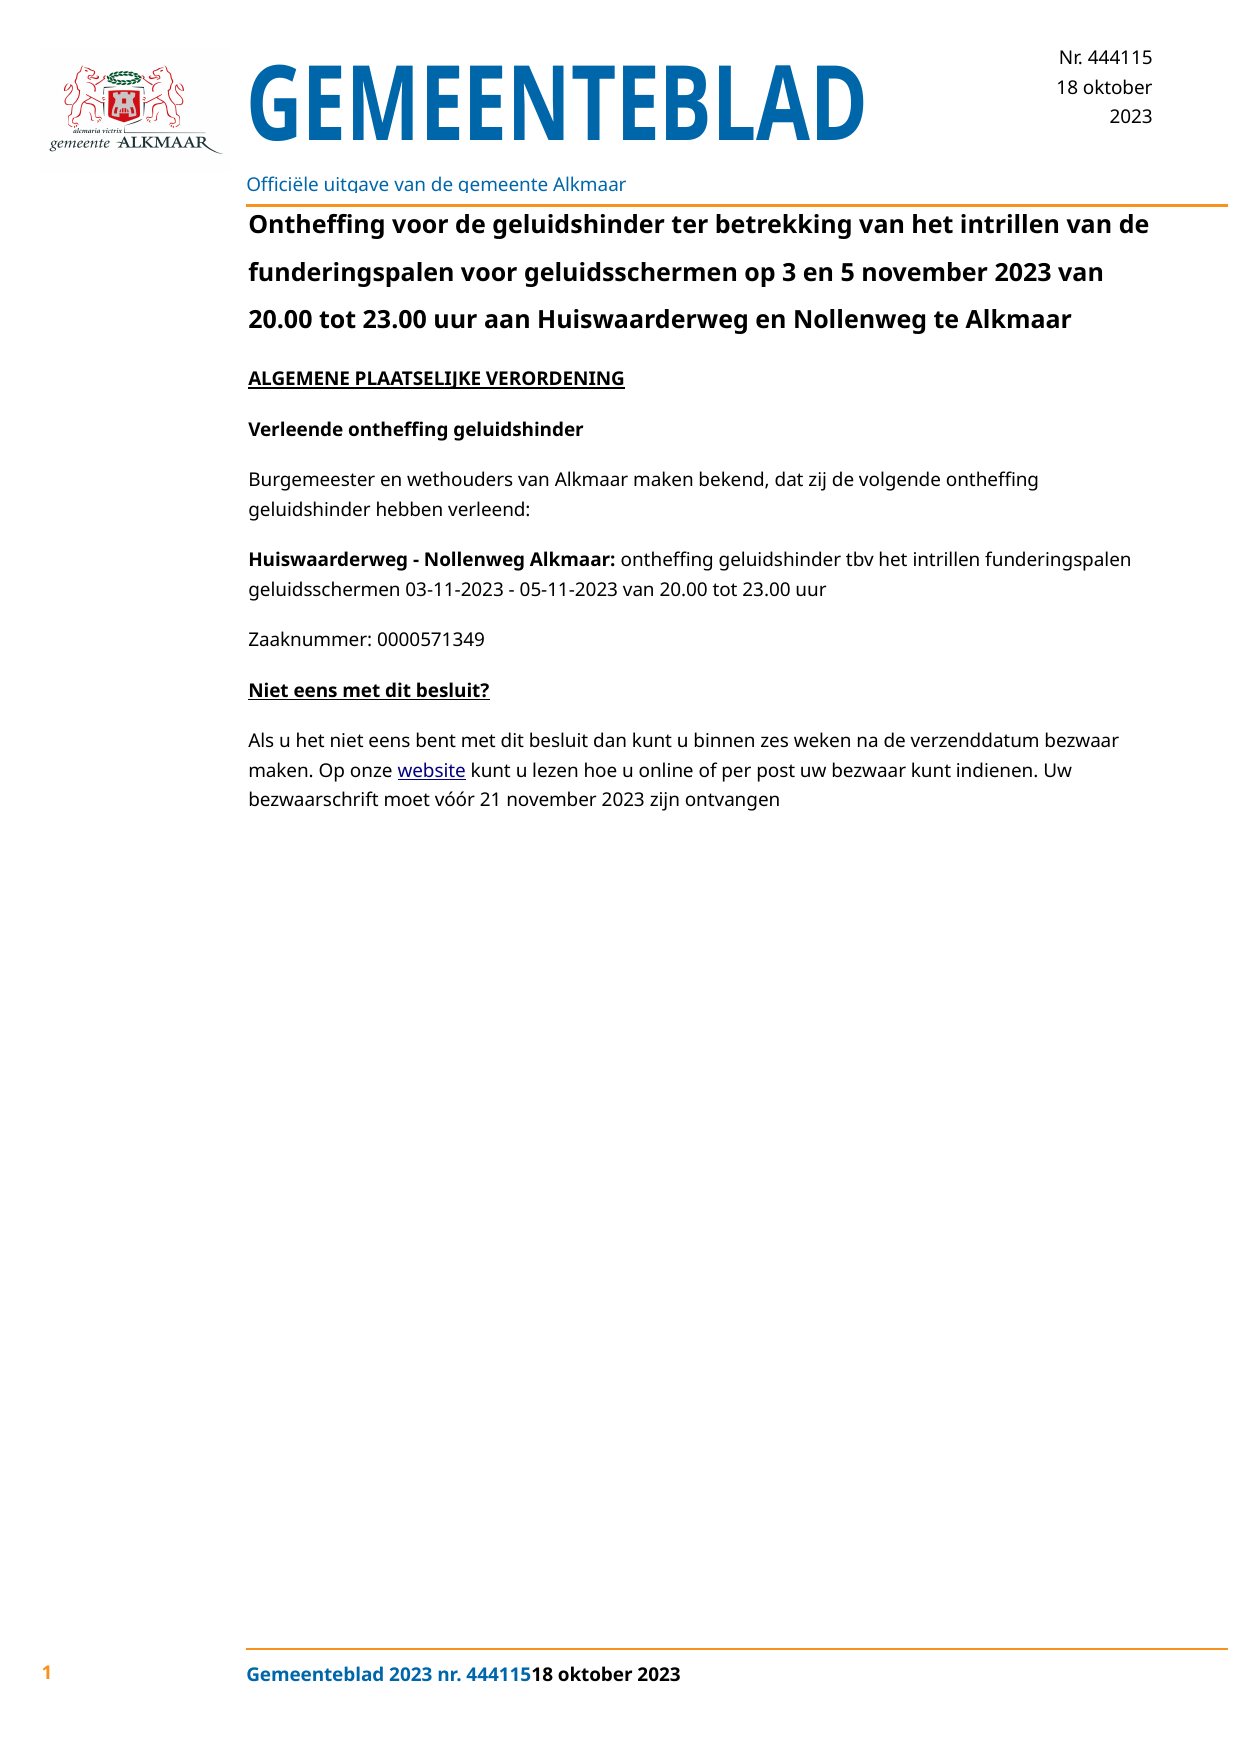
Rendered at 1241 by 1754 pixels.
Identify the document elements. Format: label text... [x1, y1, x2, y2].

picture [41, 47, 231, 172]
text ALGEMENE PLAATSELIJKE VERORDENING [248, 366, 1152, 391]
text Huiswaarderweg - Nollenweg Alkmaar: ontheffing geluidshinder tbv het intrillen funderingspalen geluidsschermen 03-11-2023 - 05-11-2023 van 20.00 tot 23.00 uur [248, 546, 1152, 602]
text Niet eens met dit besluit? [248, 677, 1152, 702]
text Verleende ontheffing geluidshinder [248, 416, 1152, 442]
text Zaaknummer: 0000571349 [248, 626, 1152, 652]
text Burgemeester en wethouders van Alkmaar maken bekend, dat zij de volgende ontheffing geluidshinder hebben verleend: [248, 466, 1152, 522]
text Ontheffing voor de geluidshinder ter betrekking van het intrillen van de funderingspalen voor geluidsschermen op 3 en 5 november 2023 van 20.00 tot 23.00 uur aan Huiswaarderweg en Nollenweg te Alkmaar [248, 207, 1152, 336]
text Als u het niet eens bent met dit besluit dan kunt u binnen zes weken na de verzenddatum bezwaar maken. Op onze website kunt u lezen hoe u online of per post uw bezwaar kunt indienen. Uw bezwaarschrift moet vóór 21 november 2023 zijn ontvangen [248, 727, 1152, 812]
